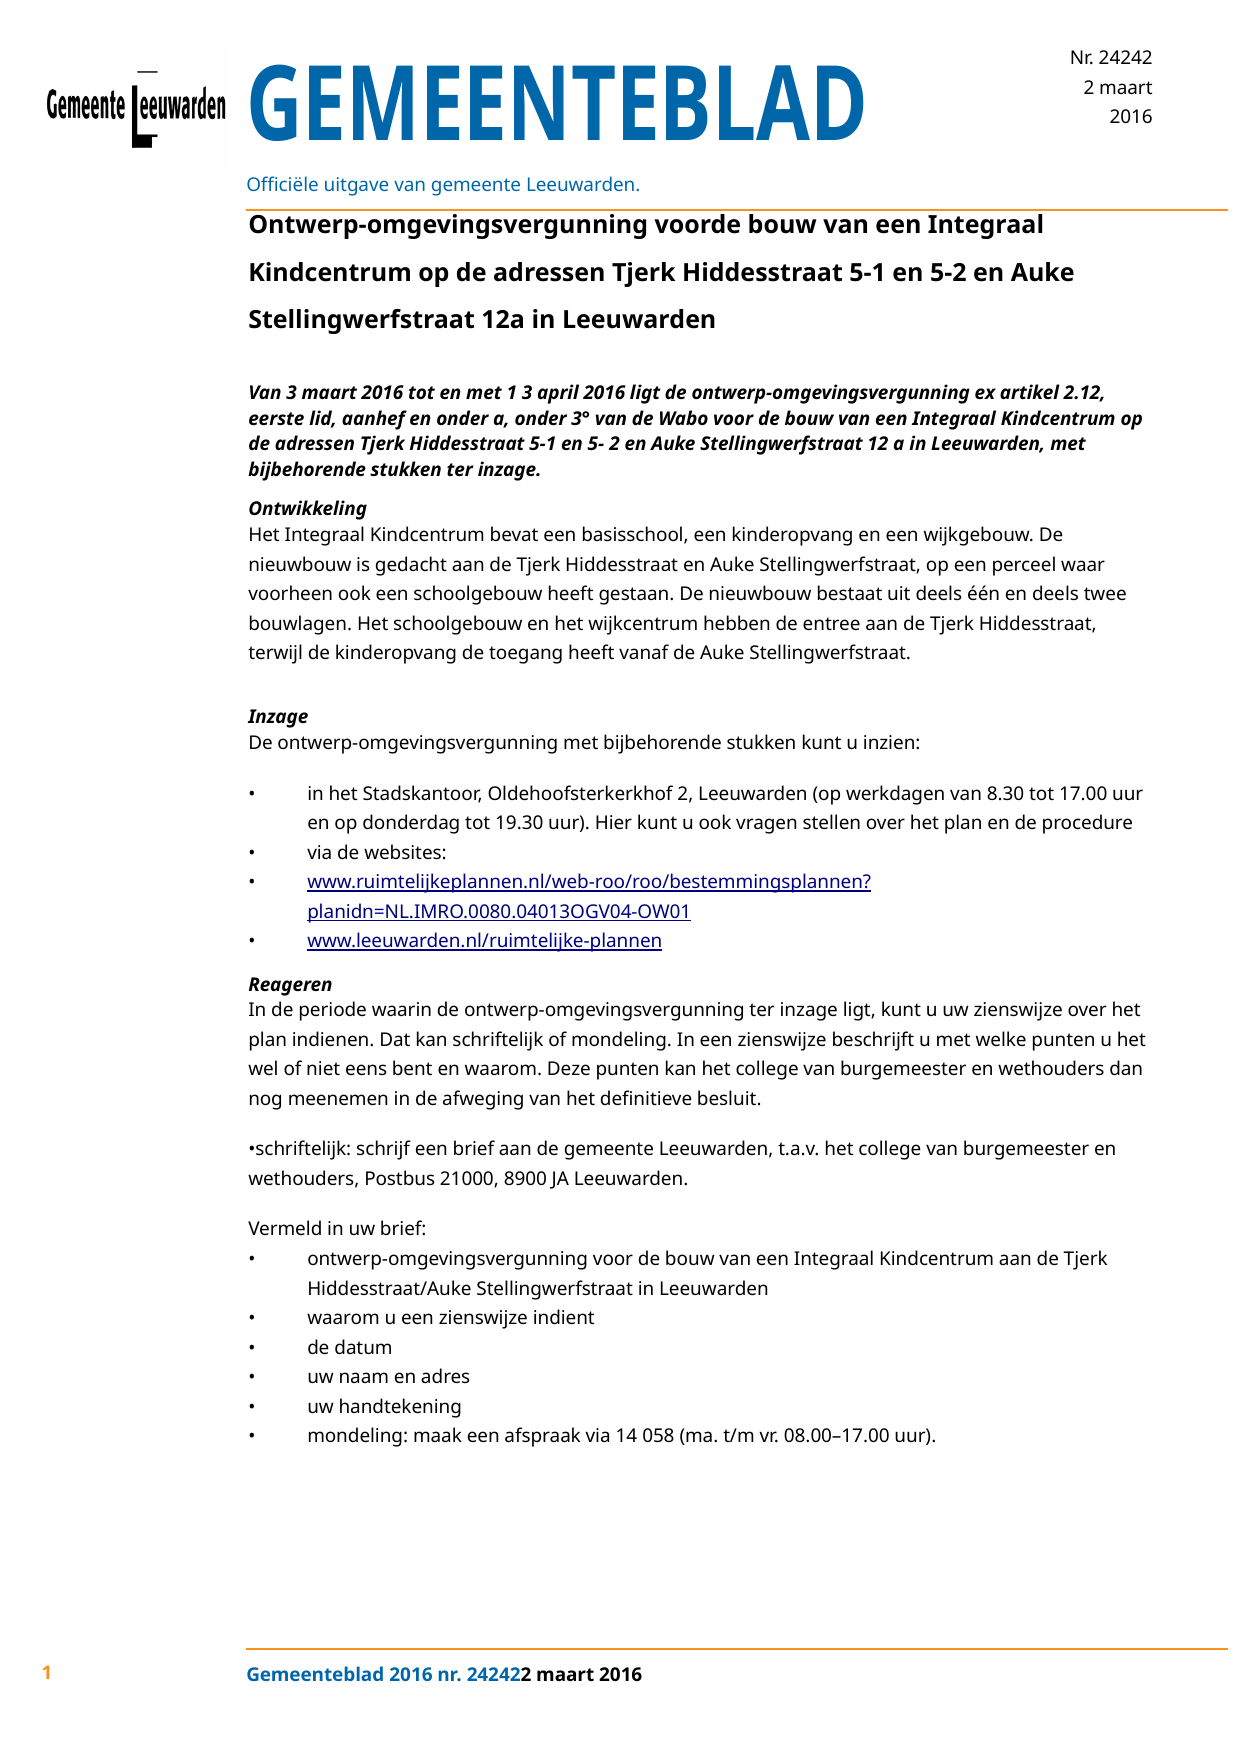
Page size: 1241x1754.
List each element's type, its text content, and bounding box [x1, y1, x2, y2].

list ontwerp-omgevingsvergunning voor de bouw van een Integraal Kindcentrum aan de Tjerk Hiddesstraat/Auke Stellingwerfstraat in Leeuwarden [248, 1245, 1152, 1301]
list www.ruimtelijkeplannen.nl/web-roo/roo/bestemmingsplannen?planidn=NL.IMRO.0080.04013OGV04-OW01 [248, 868, 1152, 924]
picture [41, 47, 231, 172]
text Vermeld in uw brief: [248, 1216, 1152, 1241]
list mondeling: maak een afspraak via 14 058 (ma. t/m vr. 08.00–17.00 uur). [248, 1423, 1152, 1448]
text Ontwikkeling [248, 496, 1152, 521]
text In de periode waarin de ontwerp-omgevingsvergunning ter inzage ligt, kunt u uw zienswijze over het plan indienen. Dat kan schriftelijk of mondeling. In een zienswijze beschrijft u met welke punten u het wel of niet eens bent en waarom. Deze punten kan het college van burgemeester en wethouders dan nog meenemen in de afweging van het definitieve besluit. [248, 996, 1152, 1111]
text Reageren [248, 971, 1152, 996]
list waarom u een zienswijze indient [248, 1304, 1152, 1330]
text De ontwerp-omgevingsvergunning met bijbehorende stukken kunt u inzien: [248, 729, 1152, 755]
text Inzage [248, 703, 1152, 729]
list www.leeuwarden.nl/ruimtelijke-plannen [248, 928, 1152, 953]
text Van 3 maart 2016 tot en met 1 3 april 2016 ligt de ontwerp-omgevingsvergunning ex artikel 2.12, eerste lid, aanhef en onder a, onder 3° van de Wabo voor de bouw van een Integraal Kindcentrum op de adressen Tjerk Hiddesstraat 5-1 en 5- 2 en Auke Stellingwerfstraat 12 a in Leeuwarden, met bijbehorende stukken ter inzage. [248, 379, 1152, 482]
list in het Stadskantoor, Oldehoofsterkerkhof 2, Leeuwarden (op werkdagen van 8.30 tot 17.00 uur en op donderdag tot 19.30 uur). Hier kunt u ook vragen stellen over het plan en de procedure [248, 780, 1152, 835]
list via de websites: [248, 839, 1152, 864]
text Het Integraal Kindcentrum bevat een basisschool, een kinderopvang en een wijkgebouw. De nieuwbouw is gedacht aan de Tjerk Hiddesstraat en Auke Stellingwerfstraat, op een perceel waar voorheen ook een schoolgebouw heeft gestaan. De nieuwbouw bestaat uit deels één en deels twee bouwlagen. Het schoolgebouw en het wijkcentrum hebben de entree aan de Tjerk Hiddesstraat, terwijl de kinderopvang de toegang heeft vanaf de Auke Stellingwerfstraat. [248, 521, 1152, 665]
text •schriftelijk: schrijf een brief aan de gemeente Leeuwarden, t.a.v. het college van burgemeester en wethouders, Postbus 21000, 8900 JA Leeuwarden. [248, 1136, 1152, 1191]
list uw handtekening [248, 1393, 1152, 1419]
list de datum [248, 1334, 1152, 1360]
list uw naam en adres [248, 1363, 1152, 1389]
text Ontwerp-omgevingsvergunning voorde bouw van een Integraal Kindcentrum op de adressen Tjerk Hiddesstraat 5-1 en 5-2 en Auke Stellingwerfstraat 12a in Leeuwarden [248, 211, 1152, 336]
